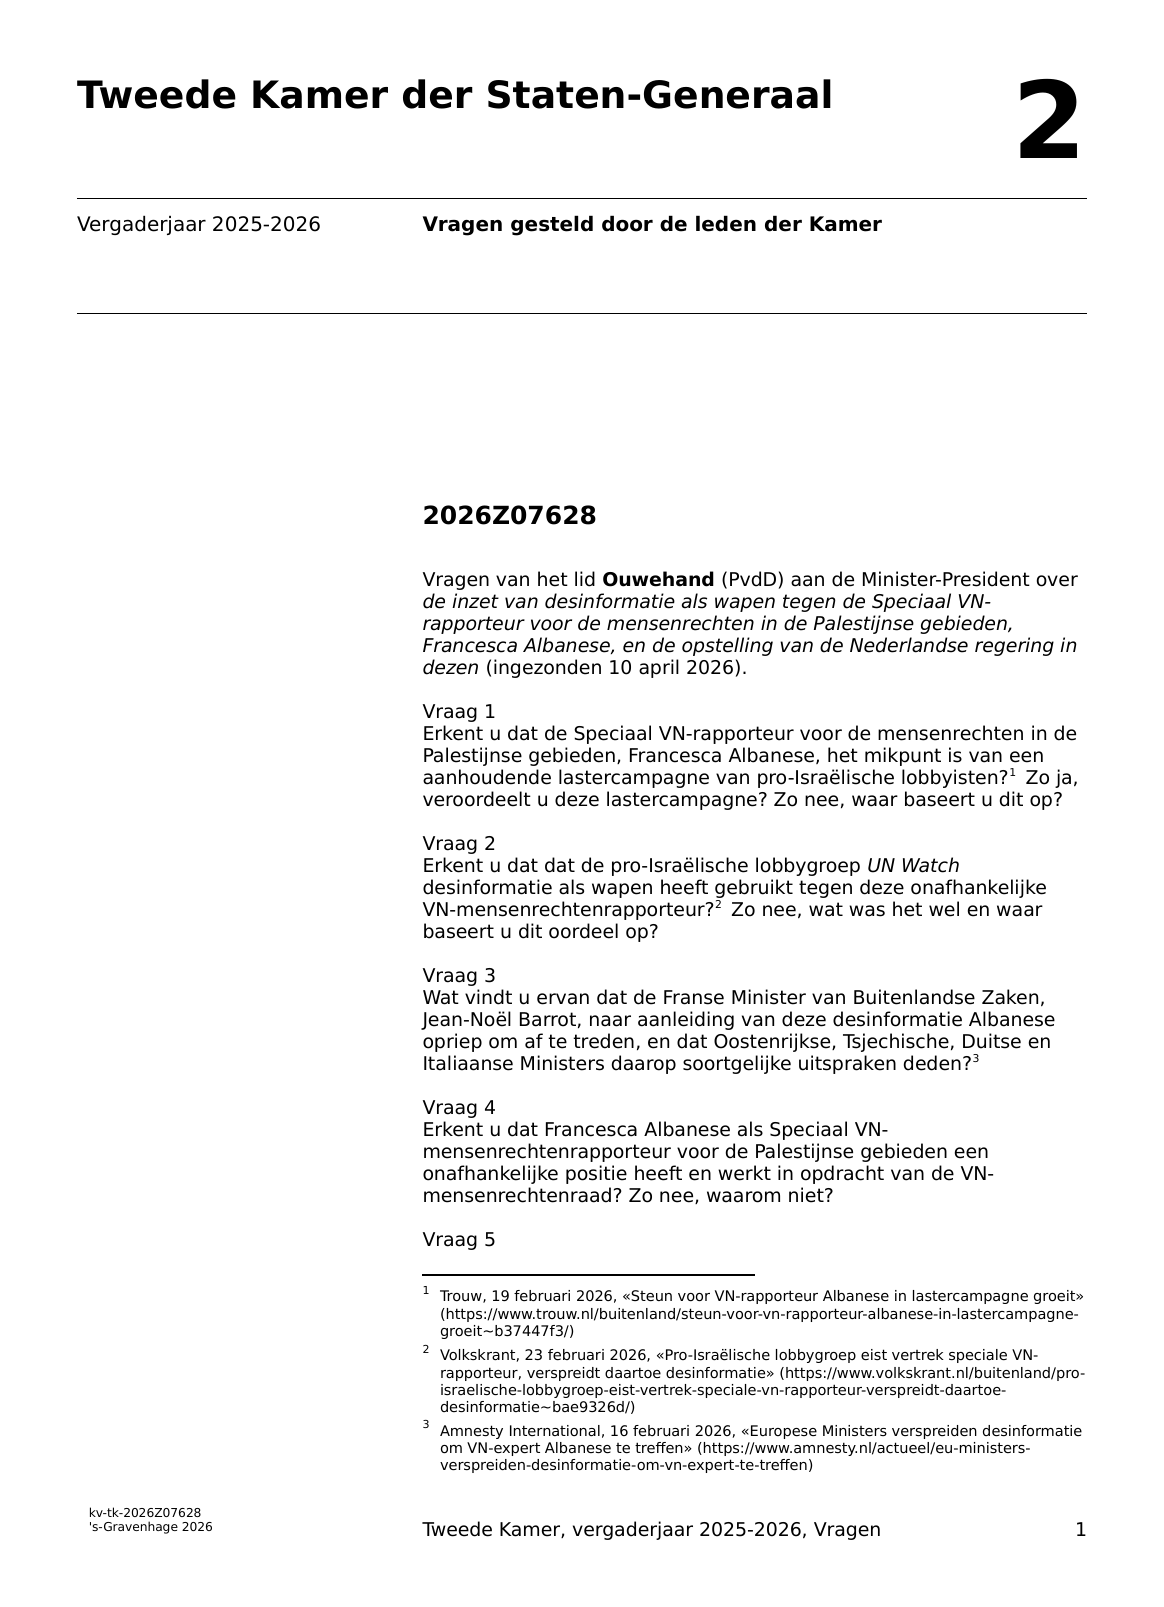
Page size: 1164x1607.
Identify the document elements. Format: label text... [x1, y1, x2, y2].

text Vraag 5 [422, 1229, 1087, 1251]
table_header 2 [886, 59, 1087, 198]
text Vraag 3 [422, 965, 1087, 987]
text Trouw, 19 februari 2026, «Steun voor VN-rapporteur Albanese in lastercampagne groeit» (https://www.trouw.nl/buitenland/steun-voor-vn-rapporteur-albanese-in-lastercampagne-groeit~b37447f3/) [422, 1284, 1087, 1340]
text 's-Gravenhage 2026 [88, 1520, 323, 1534]
text Vraag 1 [422, 701, 1087, 723]
table_header Tweede Kamer der Staten-Generaal [77, 59, 886, 198]
table_cell Vragen gesteld door de leden der Kamer [422, 199, 1087, 313]
text Volkskrant, 23 februari 2026, «Pro-Israëlische lobbygroep eist vertrek speciale VN-rapporteur, verspreidt daartoe desinformatie» (https://www.volkskrant.nl/buitenland/pro-israelische-lobbygroep-eist-vertrek-speciale-vn-rapporteur-verspreidt-daartoe-desinformatie~bae9326d/) [422, 1343, 1087, 1416]
text Amnesty International, 16 februari 2026, «Europese Ministers verspreiden desinformatie om VN-expert Albanese te treffen» (https://www.amnesty.nl/actueel/eu-ministers-verspreiden-desinformatie-om-vn-expert-te-treffen) [422, 1418, 1087, 1474]
text 2026Z07628 [422, 501, 1087, 531]
text Erkent u dat dat de pro-Israëlische lobbygroep UN Watch desinformatie als wapen heeft gebruikt tegen deze onafhankelijke VN-mensenrechtenrapporteur? Zo nee, wat was het wel en waar baseert u dit oordeel op? [422, 855, 1087, 943]
text Erkent u dat de Speciaal VN-rapporteur voor de mensenrechten in de Palestijnse gebieden, Francesca Albanese, het mikpunt is van een aanhoudende lastercampagne van pro-Israëlische lobbyisten? Zo ja, veroordeelt u deze lastercampagne? Zo nee, waar baseert u dit op? [422, 723, 1087, 811]
text Erkent u dat Francesca Albanese als Speciaal VN-mensenrechtenrapporteur voor de Palestijnse gebieden een onafhankelijke positie heeft en werkt in opdracht van de VN-mensenrechtenraad? Zo nee, waarom niet? [422, 1119, 1087, 1207]
text Vragen van het lid Ouwehand (PvdD) aan de Minister-President over de inzet van desinformatie als wapen tegen de Speciaal VN-rapporteur voor de mensenrechten in de Palestijnse gebieden, Francesca Albanese, en de opstelling van de Nederlandse regering in dezen (ingezonden 10 april 2026). [422, 569, 1087, 679]
text kv-tk-2026Z07628 [88, 1506, 323, 1520]
text Wat vindt u ervan dat de Franse Minister van Buitenlandse Zaken, Jean-Noël Barrot, naar aanleiding van deze desinformatie Albanese opriep om af te treden, en dat Oostenrijkse, Tsjechische, Duitse en Italiaanse Ministers daarop soortgelijke uitspraken deden? [422, 987, 1087, 1075]
text Vraag 4 [422, 1097, 1087, 1119]
text Vraag 2 [422, 833, 1087, 855]
table_cell Vergaderjaar 2025-2026 [77, 199, 422, 313]
